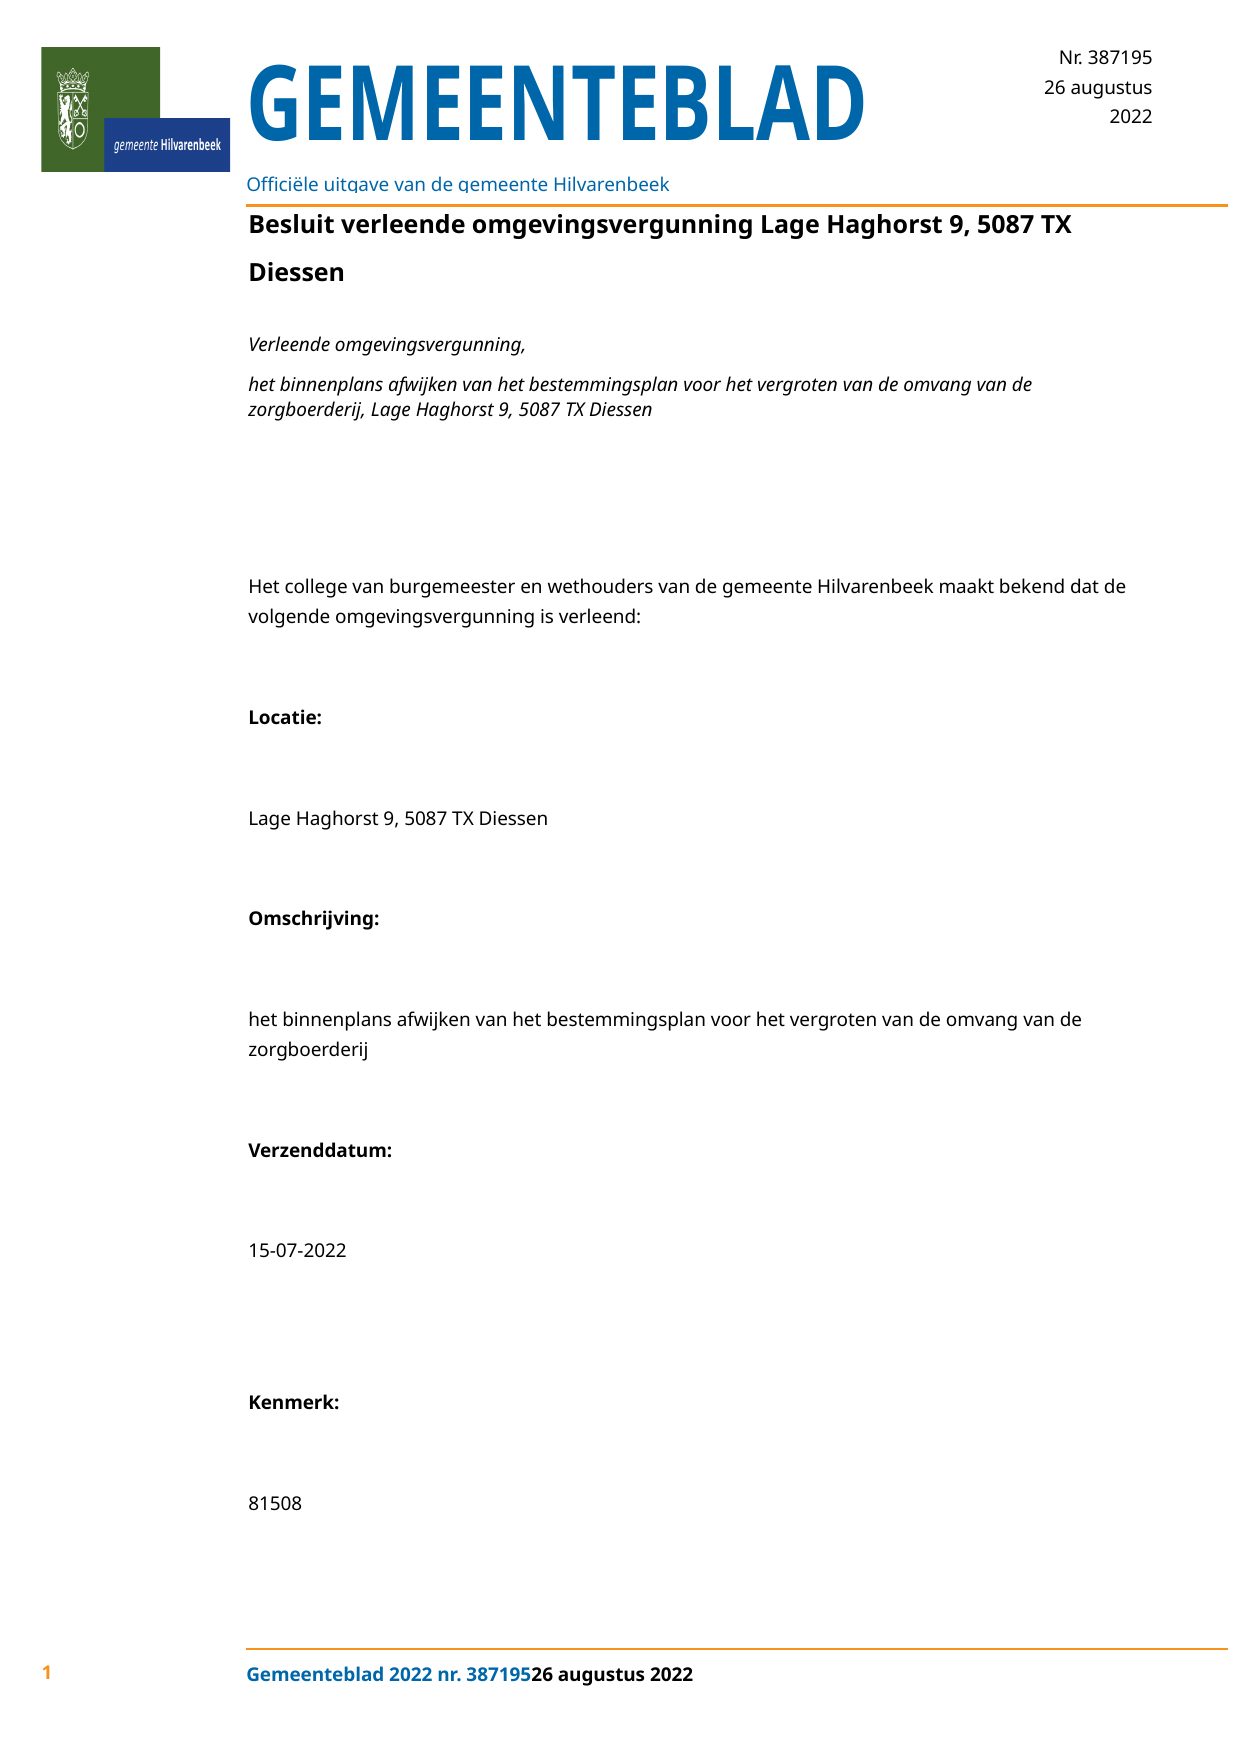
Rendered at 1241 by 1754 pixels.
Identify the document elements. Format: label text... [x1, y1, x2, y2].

text het binnenplans afwijken van het bestemmingsplan voor het vergroten van de omvang van de zorgboerderij [248, 1006, 1152, 1062]
text Lage Haghorst 9, 5087 TX Diessen [248, 805, 1152, 830]
text Omschrijving: [248, 906, 1152, 931]
text Besluit verleende omgevingsvergunning Lage Haghorst 9, 5087 TX Diessen [248, 207, 1152, 288]
text Verzenddatum: [248, 1137, 1152, 1162]
text het binnenplans afwijken van het bestemmingsplan voor het vergroten van de omvang van de zorgboerderij, Lage Haghorst 9, 5087 TX Diessen [248, 371, 1152, 422]
text 15-07-2022 [248, 1238, 1152, 1263]
text 81508 [248, 1490, 1152, 1515]
picture [41, 47, 231, 172]
text Locatie: [248, 704, 1152, 729]
text Kenmerk: [248, 1389, 1152, 1414]
text Het college van burgemeester en wethouders van de gemeente Hilvarenbeek maakt bekend dat de volgende omgevingsvergunning is verleend: [248, 573, 1152, 629]
text Verleende omgevingsvergunning, [248, 331, 1152, 357]
